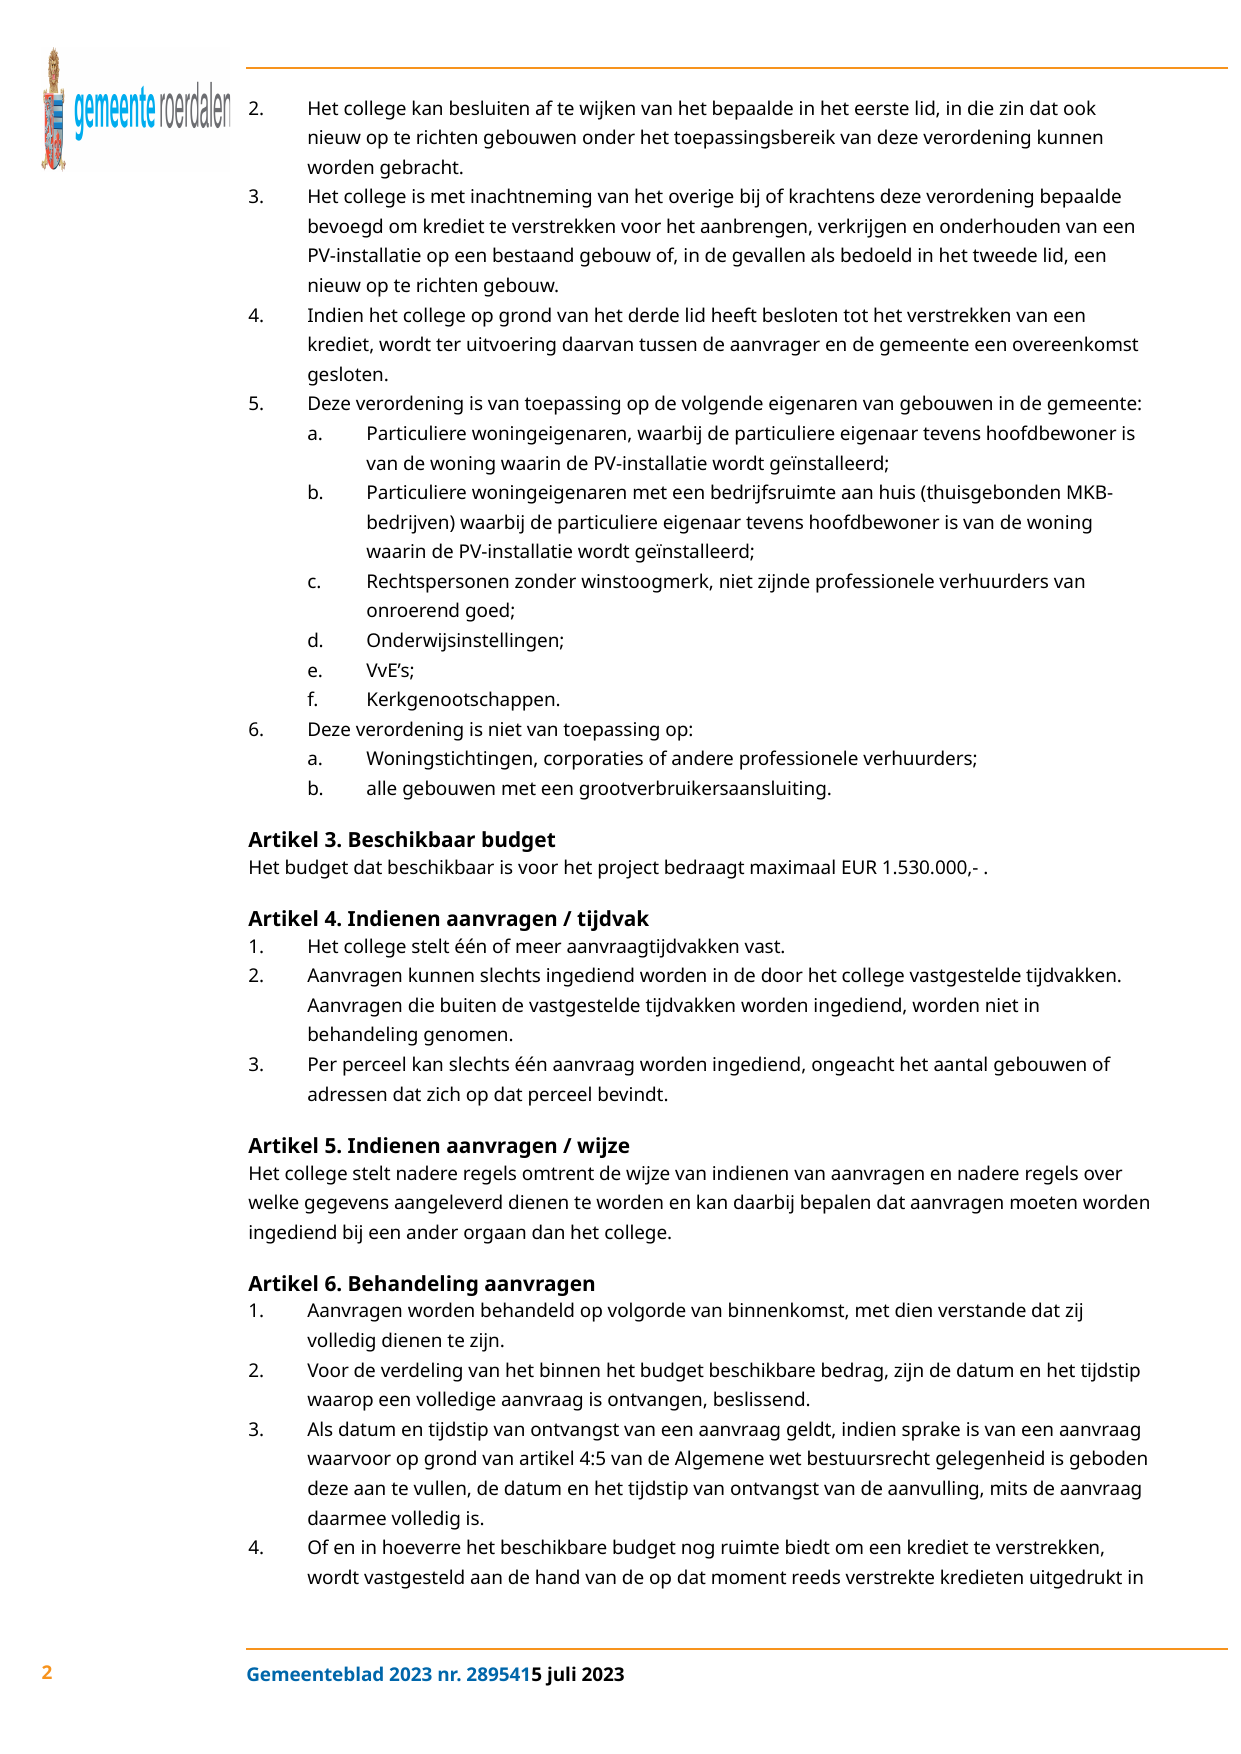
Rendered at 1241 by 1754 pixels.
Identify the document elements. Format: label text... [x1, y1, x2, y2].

list Woningstichtingen, corporaties of andere professionele verhuurders; [307, 746, 1152, 771]
list Rechtspersonen zonder winstoogmerk, niet zijnde professionele verhuurders van onroerend goed; [307, 568, 1152, 623]
text Artikel 6. Behandeling aanvragen [248, 1269, 1152, 1298]
list Als datum en tijdstip van ontvangst van een aanvraag geldt, indien sprake is van een aanvraag waarvoor op grond van artikel 4:5 van de Algemene wet bestuursrecht gelegenheid is geboden deze aan te vullen, de datum en het tijdstip van ontvangst van de aanvulling, mits de aanvraag daarmee volledig is. [248, 1416, 1152, 1531]
list Per perceel kan slechts één aanvraag worden ingediend, ongeacht het aantal gebouwen of adressen dat zich op dat perceel bevindt. [248, 1051, 1152, 1107]
list alle gebouwen met een grootverbruikersaansluiting. [307, 775, 1152, 801]
list Aanvragen kunnen slechts ingediend worden in de door het college vastgestelde tijdvakken. Aanvragen die buiten de vastgestelde tijdvakken worden ingediend, worden niet in behandeling genomen. [248, 962, 1152, 1047]
picture [41, 47, 231, 172]
list Particuliere woningeigenaren, waarbij de particuliere eigenaar tevens hoofdbewoner is van de woning waarin de PV-installatie wordt geïnstalleerd; [307, 420, 1152, 476]
list Deze verordening is van toepassing op de volgende eigenaren van gebouwen in de gemeente: [248, 391, 1152, 416]
text Artikel 4. Indienen aanvragen / tijdvak [248, 904, 1152, 933]
list Onderwijsinstellingen; [307, 627, 1152, 653]
text Het college stelt nadere regels omtrent de wijze van indienen van aanvragen en nadere regels over welke gegevens aangeleverd dienen te worden en kan daarbij bepalen dat aanvragen moeten worden ingediend bij een ander orgaan dan het college. [248, 1160, 1152, 1244]
list Het college is met inachtneming van het overige bij of krachtens deze verordening bepaalde bevoegd om krediet te verstrekken voor het aanbrengen, verkrijgen en onderhouden van een PV-installatie op een bestaand gebouw of, in de gevallen als bedoeld in het tweede lid, een nieuw op te richten gebouw. [248, 183, 1152, 298]
list VvE’s; [307, 657, 1152, 683]
text Het budget dat beschikbaar is voor het project bedraagt maximaal EUR 1.530.000,- . [248, 854, 1152, 880]
list Het college stelt één of meer aanvraagtijdvakken vast. [248, 933, 1152, 959]
list Particuliere woningeigenaren met een bedrijfsruimte aan huis (thuisgebonden MKB-bedrijven) waarbij de particuliere eigenaar tevens hoofdbewoner is van de woning waarin de PV-installatie wordt geïnstalleerd; [307, 479, 1152, 564]
list Voor de verdeling van het binnen het budget beschikbare bedrag, zijn de datum en het tijdstip waarop een volledige aanvraag is ontvangen, beslissend. [248, 1357, 1152, 1412]
text Artikel 3. Beschikbaar budget [248, 826, 1152, 854]
list Indien het college op grond van het derde lid heeft besloten tot het verstrekken van een krediet, wordt ter uitvoering daarvan tussen de aanvrager en de gemeente een overeenkomst gesloten. [248, 302, 1152, 387]
list Kerkgenootschappen. [307, 686, 1152, 712]
text Artikel 5. Indienen aanvragen / wijze [248, 1131, 1152, 1160]
list Deze verordening is niet van toepassing op: [248, 716, 1152, 742]
list Het college kan besluiten af te wijken van het bepaalde in het eerste lid, in die zin dat ook nieuw op te richten gebouwen onder het toepassingsbereik van deze verordening kunnen worden gebracht. [248, 95, 1152, 180]
list Of en in hoeverre het beschikbare budget nog ruimte biedt om een krediet te verstrekken, wordt vastgesteld aan de hand van de op dat moment reeds verstrekte kredieten uitgedrukt in [248, 1534, 1152, 1590]
list Aanvragen worden behandeld op volgorde van binnenkomst, met dien verstande dat zij volledig dienen te zijn. [248, 1298, 1152, 1353]
